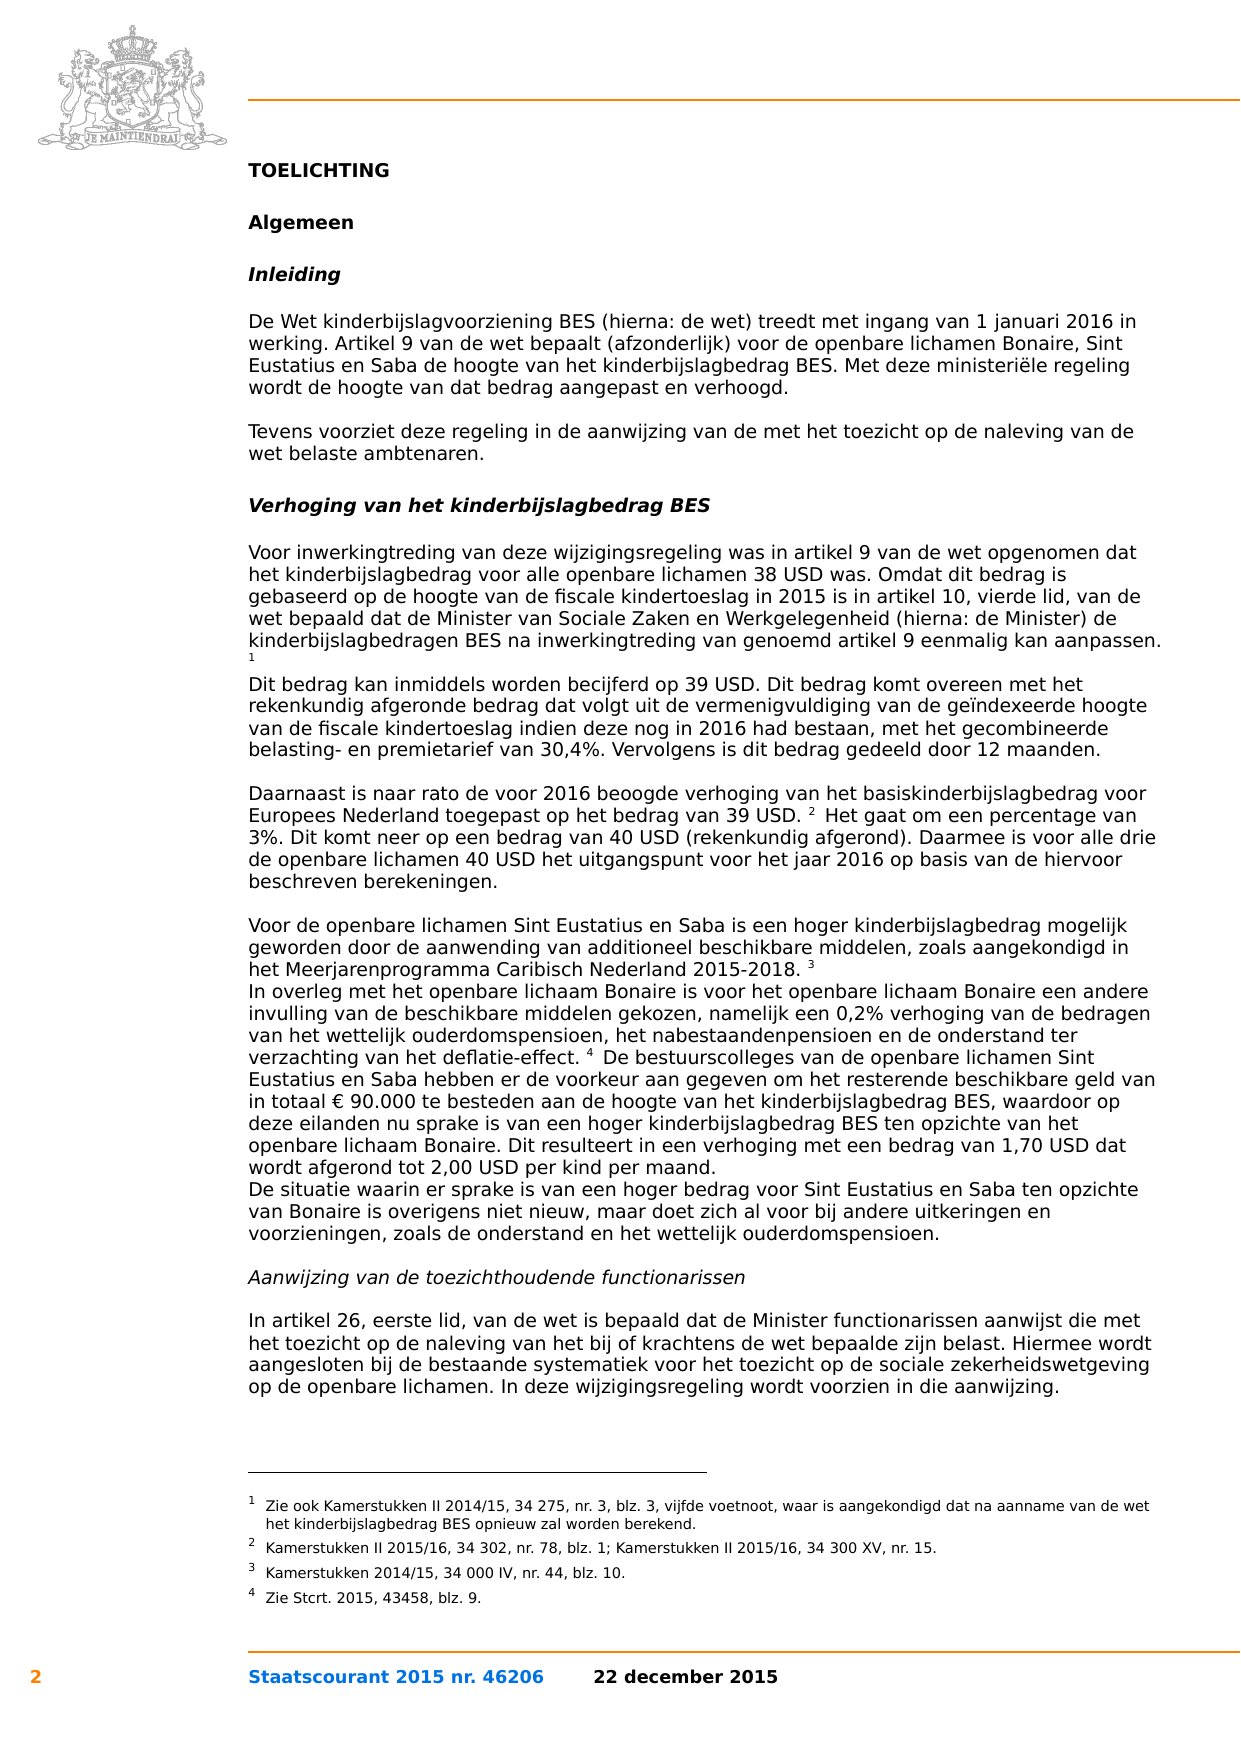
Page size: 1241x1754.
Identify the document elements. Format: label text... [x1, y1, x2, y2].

text Voor de openbare lichamen Sint Eustatius en Saba is een hoger kinderbijslagbedrag mogelijk geworden door de aanwending van additioneel beschikbare middelen, zoals aangekondigd in het Meerjarenprogramma Caribisch Nederland 2015-2018. [248, 915, 1163, 981]
text In overleg met het openbare lichaam Bonaire is voor het openbare lichaam Bonaire een andere invulling van de beschikbare middelen gekozen, namelijk een 0,2% verhoging van de bedragen van het wettelijk ouderdomspensioen, het nabestaandenpensioen en de onderstand ter verzachting van het deflatie-effect. De bestuurscolleges van de openbare lichamen Sint Eustatius en Saba hebben er de voorkeur aan gegeven om het resterende beschikbare geld van in totaal € 90.000 te besteden aan de hoogte van het kinderbijslagbedrag BES, waardoor op deze eilanden nu sprake is van een hoger kinderbijslagbedrag BES ten opzichte van het openbare lichaam Bonaire. Dit resulteert in een verhoging met een bedrag van 1,70 USD dat wordt afgerond tot 2,00 USD per kind per maand. [248, 981, 1163, 1179]
subtitle Inleiding [248, 264, 1163, 286]
text Zie ook Kamerstukken II 2014/15, 34 275, nr. 3, blz. 3, vijfde voetnoot, waar is aangekondigd dat na aanname van de wet het kinderbijslagbedrag BES opnieuw zal worden berekend. [248, 1494, 1163, 1533]
text Zie Stcrt. 2015, 43458, blz. 9. [248, 1586, 1163, 1608]
subtitle Algemeen [248, 212, 1163, 234]
text Daarnaast is naar rato de voor 2016 beoogde verhoging van het basiskinderbijslagbedrag voor Europees Nederland toegepast op het bedrag van 39 USD. Het gaat om een percentage van 3%. Dit komt neer op een bedrag van 40 USD (rekenkundig afgerond). Daarmee is voor alle drie de openbare lichamen 40 USD het uitgangspunt voor het jaar 2016 op basis van de hiervoor beschreven berekeningen. [248, 783, 1163, 893]
picture [38, 25, 227, 150]
text Dit bedrag kan inmiddels worden becijferd op 39 USD. Dit bedrag komt overeen met het rekenkundig afgeronde bedrag dat volgt uit de vermenigvuldiging van de geïndexeerde hoogte van de fiscale kindertoeslag indien deze nog in 2016 had bestaan, met het gecombineerde belasting- en premietarief van 30,4%. Vervolgens is dit bedrag gedeeld door 12 maanden. [248, 673, 1163, 761]
text De situatie waarin er sprake is van een hoger bedrag voor Sint Eustatius en Saba ten opzichte van Bonaire is overigens niet nieuw, maar doet zich al voor bij andere uitkeringen en voorzieningen, zoals de onderstand en het wettelijk ouderdomspensioen. [248, 1179, 1163, 1245]
subtitle Aanwijzing van de toezichthoudende functionarissen [248, 1267, 1163, 1288]
text De Wet kinderbijslagvoorziening BES (hierna: de wet) treedt met ingang van 1 januari 2016 in werking. Artikel 9 van de wet bepaalt (afzonderlijk) voor de openbare lichamen Bonaire, Sint Eustatius en Saba de hoogte van het kinderbijslagbedrag BES. Met deze ministeriële regeling wordt de hoogte van dat bedrag aangepast en verhoogd. [248, 311, 1163, 399]
text Kamerstukken 2014/15, 34 000 IV, nr. 44, blz. 10. [248, 1561, 1163, 1583]
text Kamerstukken II 2015/16, 34 302, nr. 78, blz. 1; Kamerstukken II 2015/16, 34 300 XV, nr. 15. [248, 1536, 1163, 1558]
text Tevens voorziet deze regeling in de aanwijzing van de met het toezicht op de naleving van de wet belaste ambtenaren. [248, 421, 1163, 464]
subtitle TOELICHTING [248, 160, 1163, 182]
text In artikel 26, eerste lid, van de wet is bepaald dat de Minister functionarissen aanwijst die met het toezicht op de naleving van het bij of krachtens de wet bepaalde zijn belast. Hiermee wordt aangesloten bij de bestaande systematiek voor het toezicht op de sociale zekerheidswetgeving op de openbare lichamen. In deze wijzigingsregeling wordt voorzien in die aanwijzing. [248, 1310, 1163, 1398]
subtitle Verhoging van het kinderbijslagbedrag BES [248, 494, 1163, 517]
text Voor inwerkingtreding van deze wijzigingsregeling was in artikel 9 van de wet opgenomen dat het kinderbijslagbedrag voor alle openbare lichamen 38 USD was. Omdat dit bedrag is gebaseerd op de hoogte van de fiscale kindertoeslag in 2015 is in artikel 10, vierde lid, van de wet bepaald dat de Minister van Sociale Zaken en Werkgelegenheid (hierna: de Minister) de kinderbijslagbedragen BES na inwerkingtreding van genoemd artikel 9 eenmalig kan aanpassen. [248, 542, 1163, 673]
